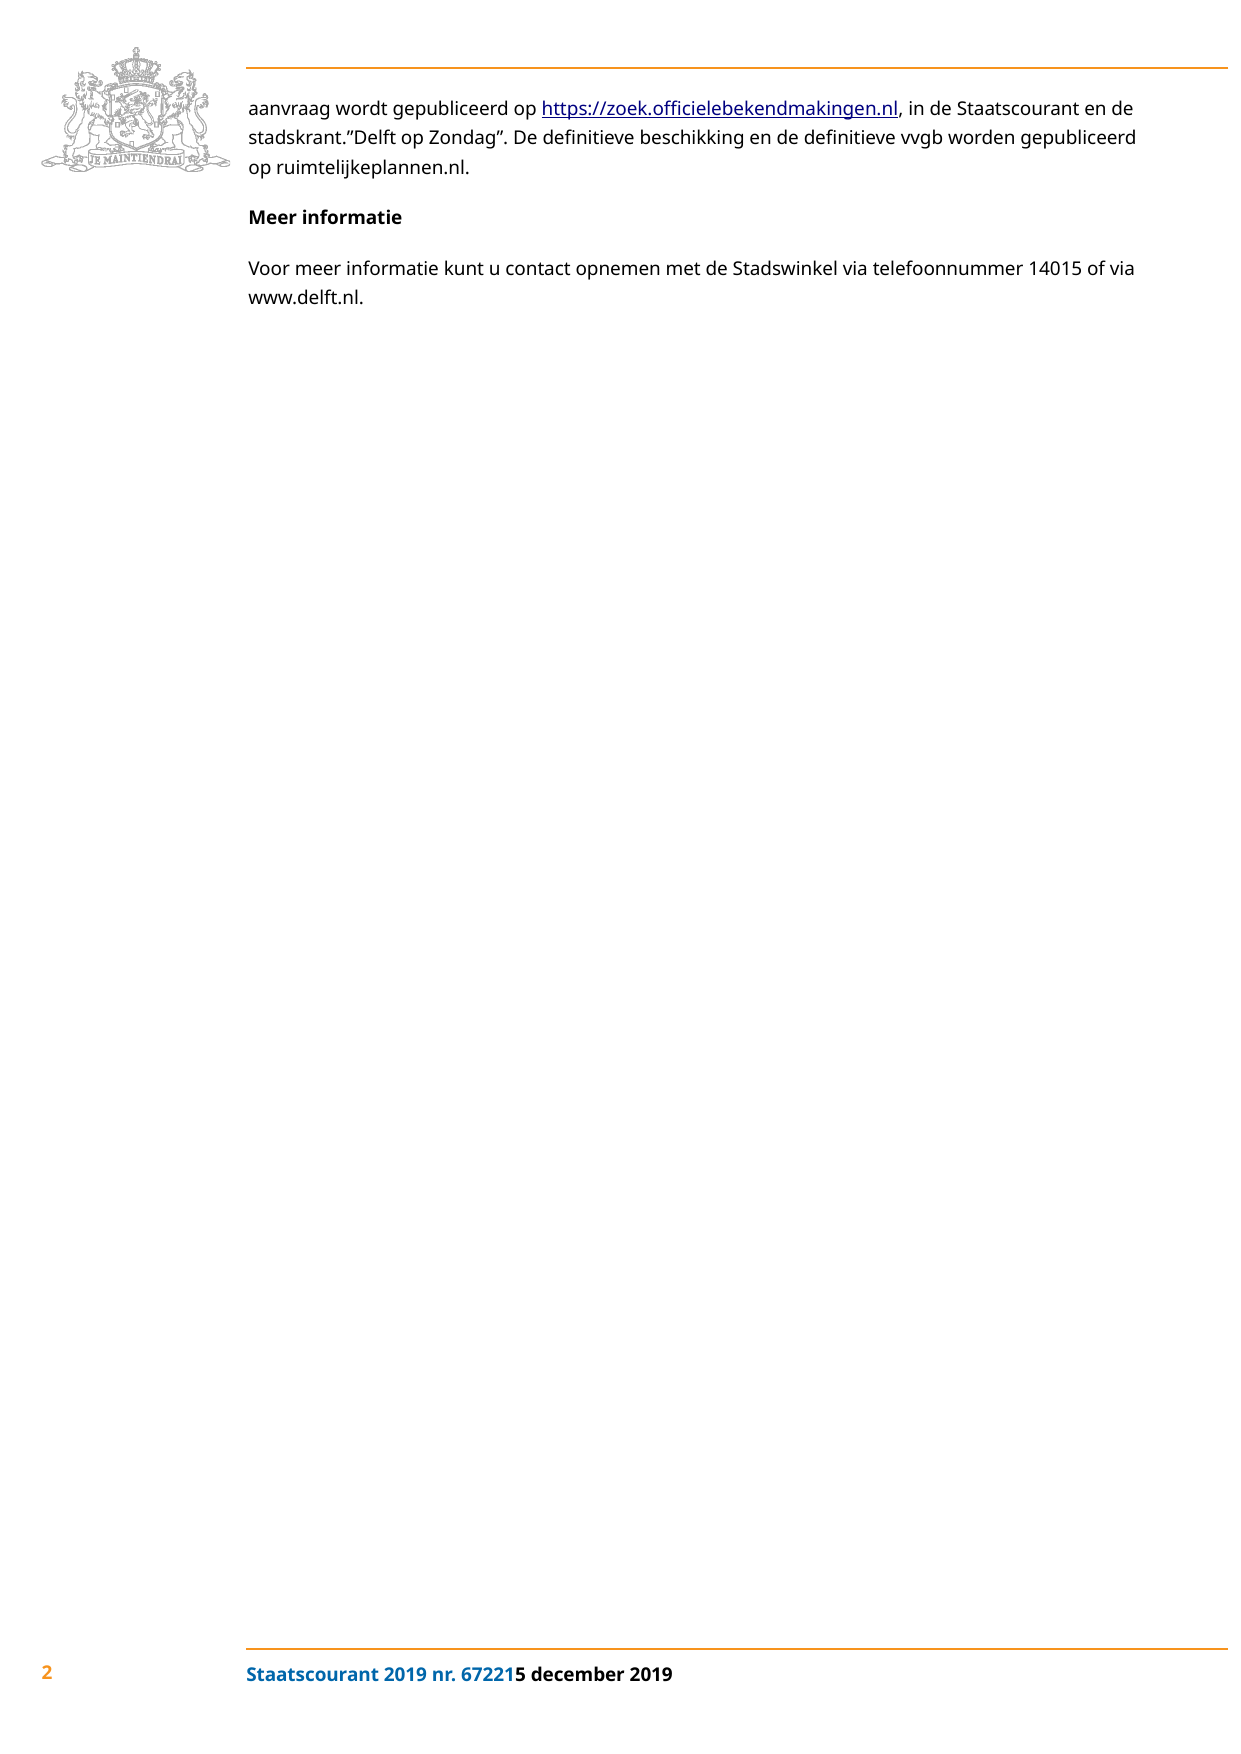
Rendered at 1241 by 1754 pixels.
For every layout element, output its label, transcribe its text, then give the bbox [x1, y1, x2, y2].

picture [41, 47, 231, 172]
text aanvraag wordt gepubliceerd op https://zoek.officielebekendmakingen.nl, in de Staatscourant en de stadskrant.”Delft op Zondag”. De definitieve beschikking en de definitieve vvgb worden gepubliceerd op ruimtelijkeplannen.nl. [248, 95, 1152, 180]
text Meer informatie [248, 204, 1152, 230]
text Voor meer informatie kunt u contact opnemen met de Stadswinkel via telefoonnummer 14015 of via www.delft.nl. [248, 255, 1152, 310]
